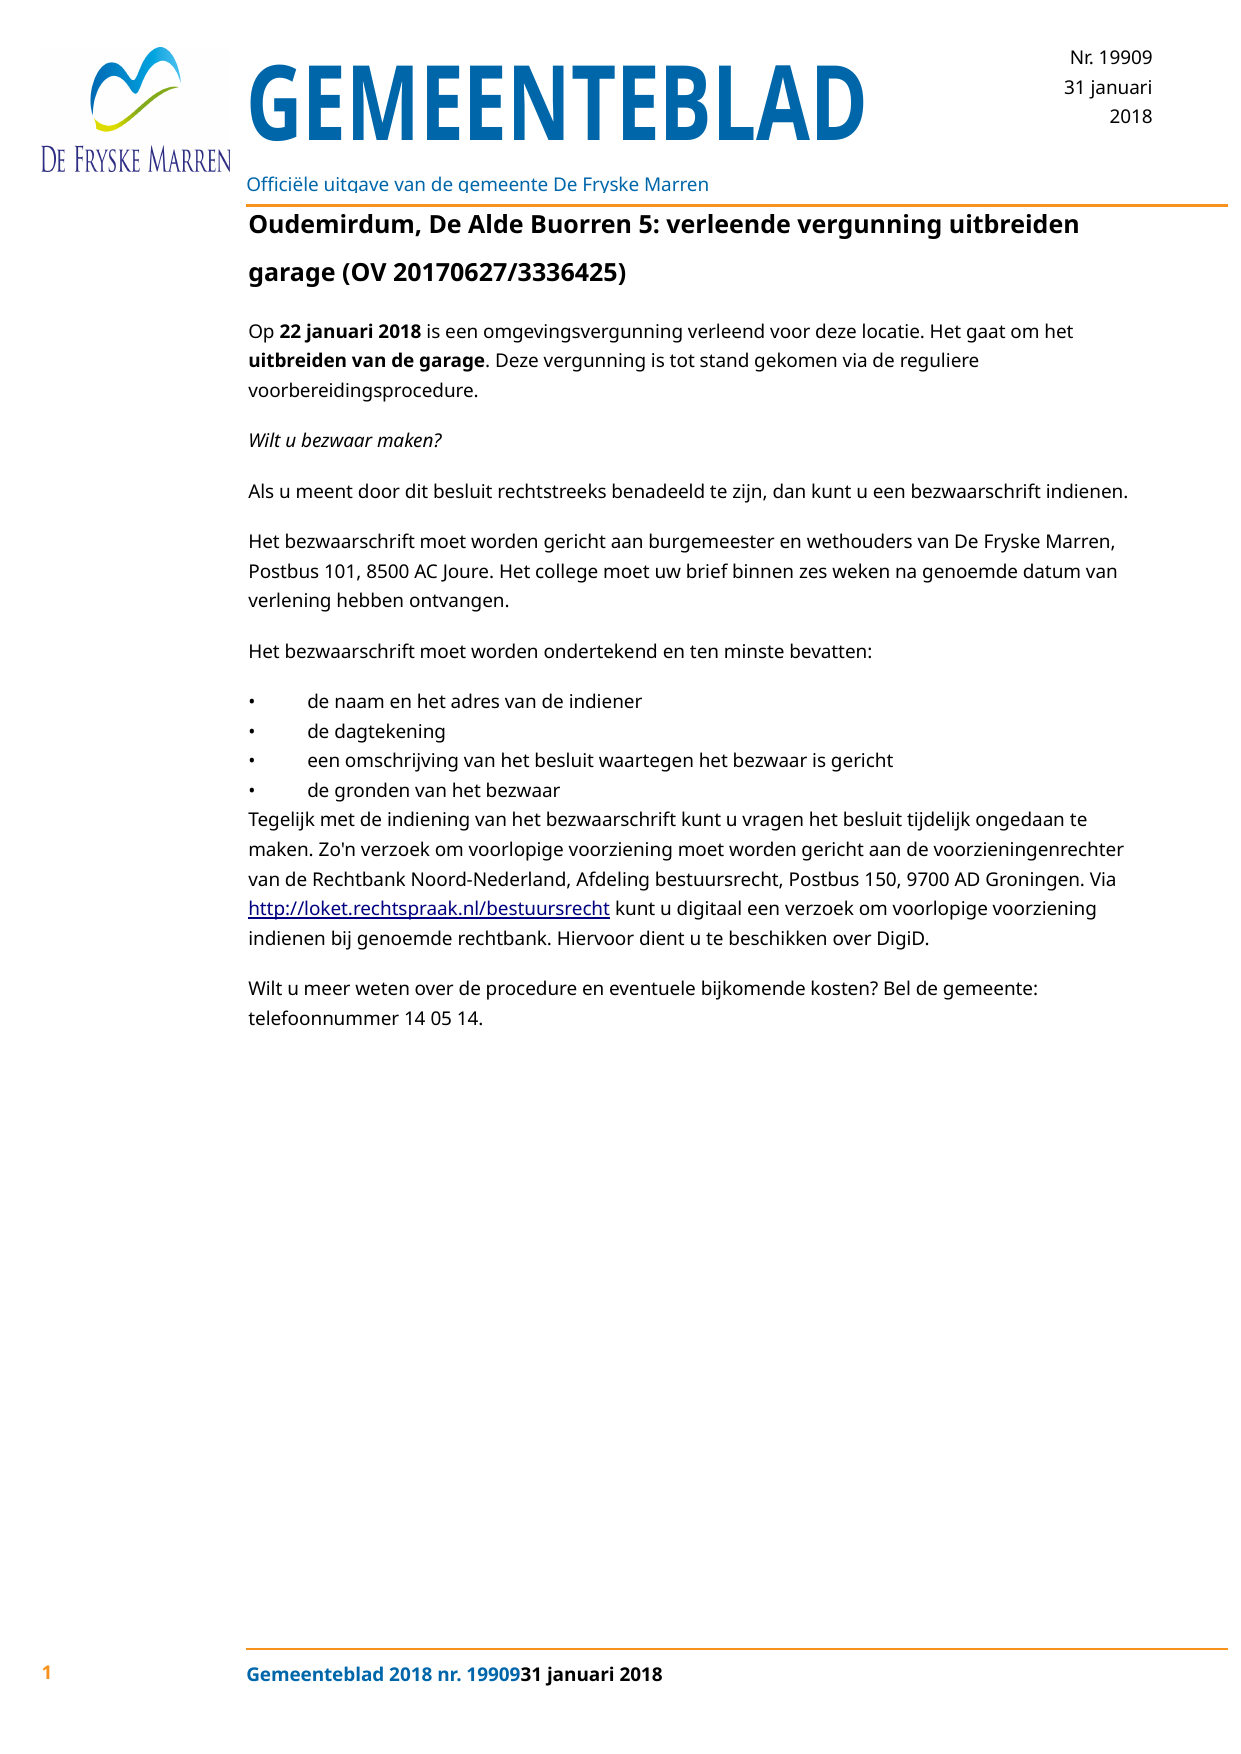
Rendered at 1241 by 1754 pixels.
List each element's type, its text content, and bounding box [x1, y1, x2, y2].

text Op 22 januari 2018 is een omgevingsvergunning verleend voor deze locatie. Het gaat om het uitbreiden van de garage. Deze vergunning is tot stand gekomen via de reguliere voorbereidingsprocedure. [248, 318, 1152, 403]
list de gronden van het bezwaar [248, 777, 1152, 803]
list de dagtekening [248, 718, 1152, 744]
list de naam en het adres van de indiener [248, 688, 1152, 714]
text Oudemirdum, De Alde Buorren 5: verleende vergunning uitbreiden garage (OV 20170627/3336425) [248, 207, 1152, 288]
text Het bezwaarschrift moet worden ondertekend en ten minste bevatten: [248, 638, 1152, 664]
text Tegelijk met de indiening van het bezwaarschrift kunt u vragen het besluit tijdelijk ongedaan te maken. Zo'n verzoek om voorlopige voorziening moet worden gericht aan de voorzieningenrechter van de Rechtbank Noord-Nederland, Afdeling bestuursrecht, Postbus 150, 9700 AD Groningen. Via http://loket.rechtspraak.nl/bestuursrecht kunt u digitaal een verzoek om voorlopige voorziening indienen bij genoemde rechtbank. Hiervoor dient u te beschikken over DigiD. [248, 807, 1152, 951]
text Wilt u bezwaar maken? [248, 427, 1152, 453]
picture [41, 47, 231, 172]
text Wilt u meer weten over de procedure en eventuele bijkomende kosten? Bel de gemeente: telefoonnummer 14 05 14. [248, 975, 1152, 1031]
text Als u meent door dit besluit rechtstreeks benadeeld te zijn, dan kunt u een bezwaarschrift indienen. [248, 478, 1152, 504]
list een omschrijving van het besluit waartegen het bezwaar is gericht [248, 747, 1152, 773]
text Het bezwaarschrift moet worden gericht aan burgemeester en wethouders van De Fryske Marren, Postbus 101, 8500 AC Joure. Het college moet uw brief binnen zes weken na genoemde datum van verlening hebben ontvangen. [248, 528, 1152, 613]
